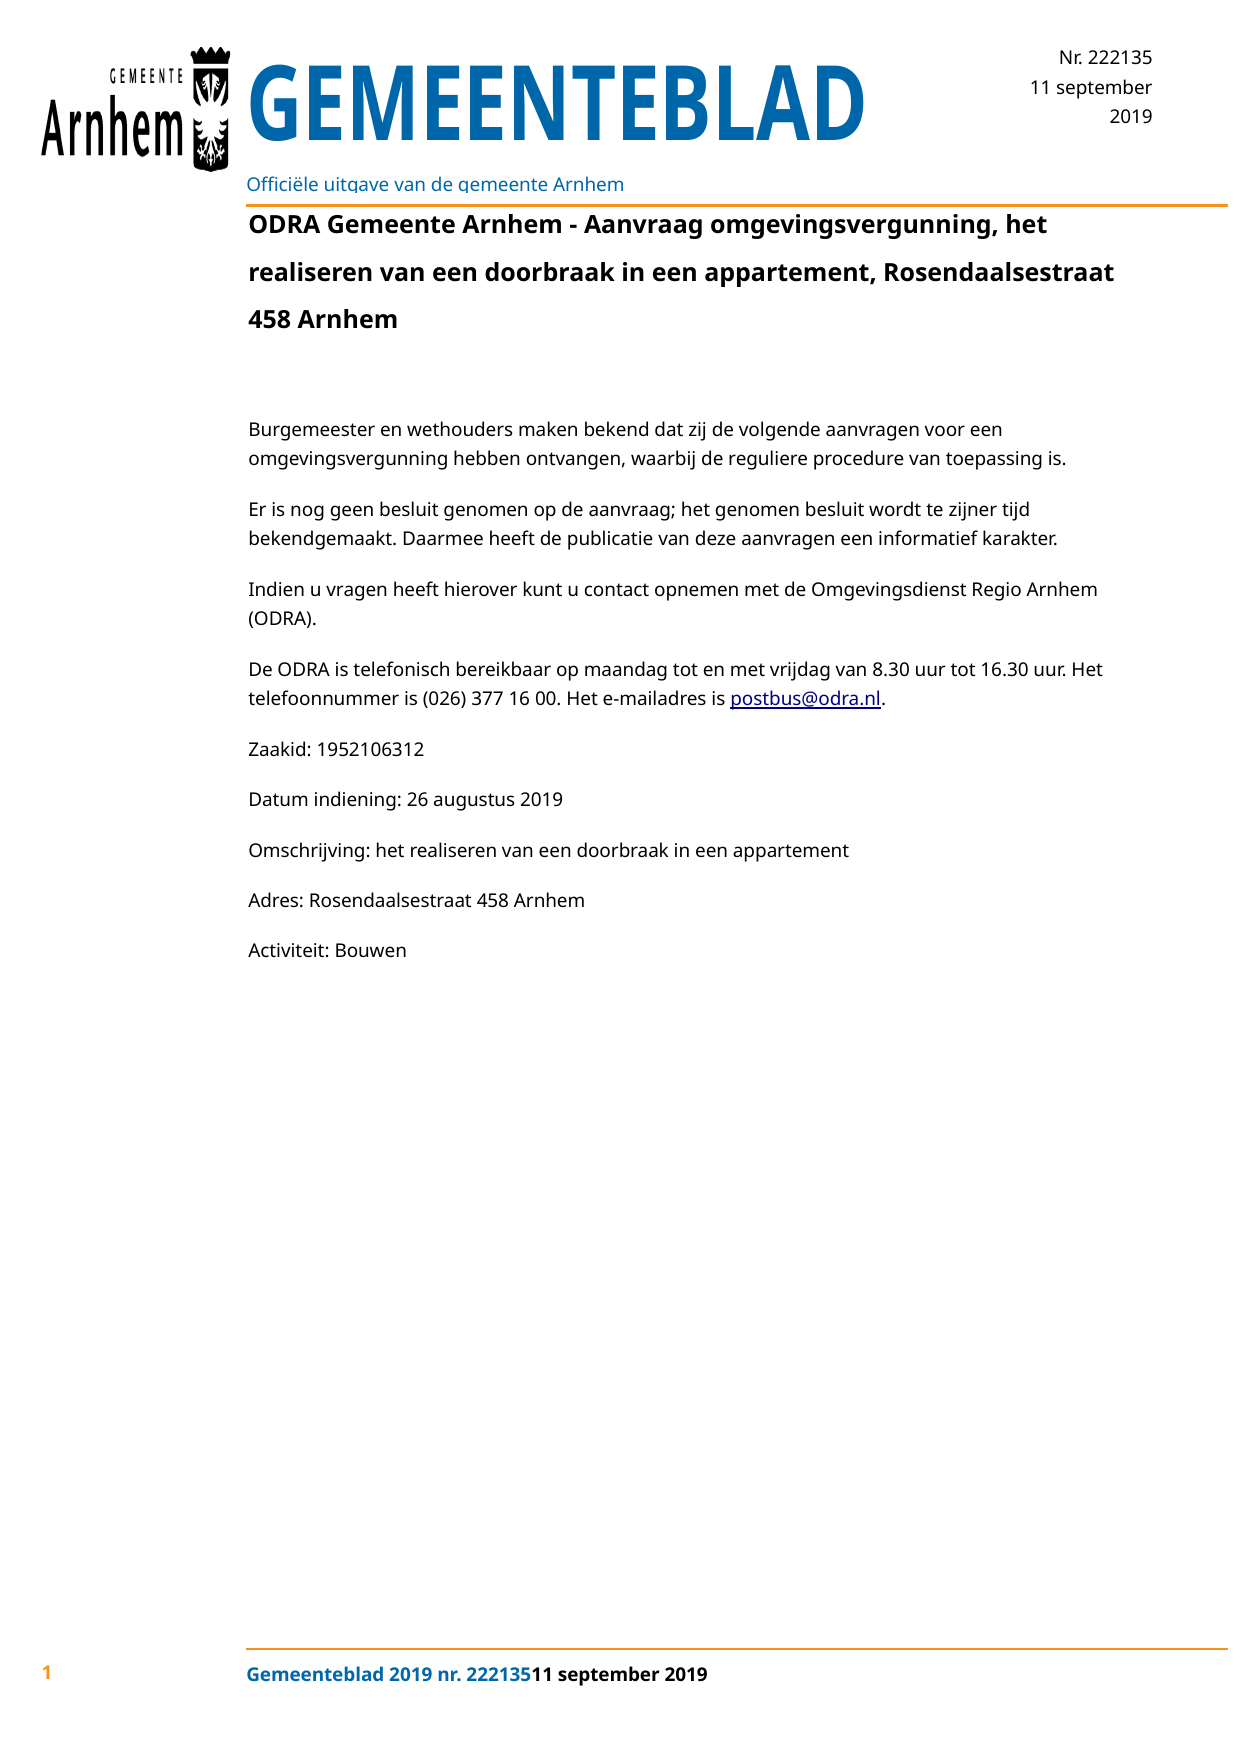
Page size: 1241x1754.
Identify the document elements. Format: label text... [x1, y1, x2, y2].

picture [41, 47, 231, 172]
text ODRA Gemeente Arnhem - Aanvraag omgevingsvergunning, het realiseren van een doorbraak in een appartement, Rosendaalsestraat 458 Arnhem [248, 207, 1152, 336]
text Er is nog geen besluit genomen op de aanvraag; het genomen besluit wordt te zijner tijd bekendgemaakt. Daarmee heeft de publicatie van deze aanvragen een informatief karakter. [248, 496, 1152, 551]
text Zaakid: 1952106312 [248, 736, 1152, 762]
text Datum indiening: 26 augustus 2019 [248, 786, 1152, 812]
text Omschrijving: het realiseren van een doorbraak in een appartement [248, 837, 1152, 862]
text Activiteit: Bouwen [248, 938, 1152, 963]
text Adres: Rosendaalsestraat 458 Arnhem [248, 887, 1152, 913]
text De ODRA is telefonisch bereikbaar op maandag tot en met vrijdag van 8.30 uur tot 16.30 uur. Het telefoonnummer is (026) 377 16 00. Het e-mailadres is postbus@odra.nl. [248, 656, 1152, 711]
text Burgemeester en wethouders maken bekend dat zij de volgende aanvragen voor een omgevingsvergunning hebben ontvangen, waarbij de reguliere procedure van toepassing is. [248, 416, 1152, 471]
text Indien u vragen heeft hierover kunt u contact opnemen met de Omgevingsdienst Regio Arnhem (ODRA). [248, 576, 1152, 631]
